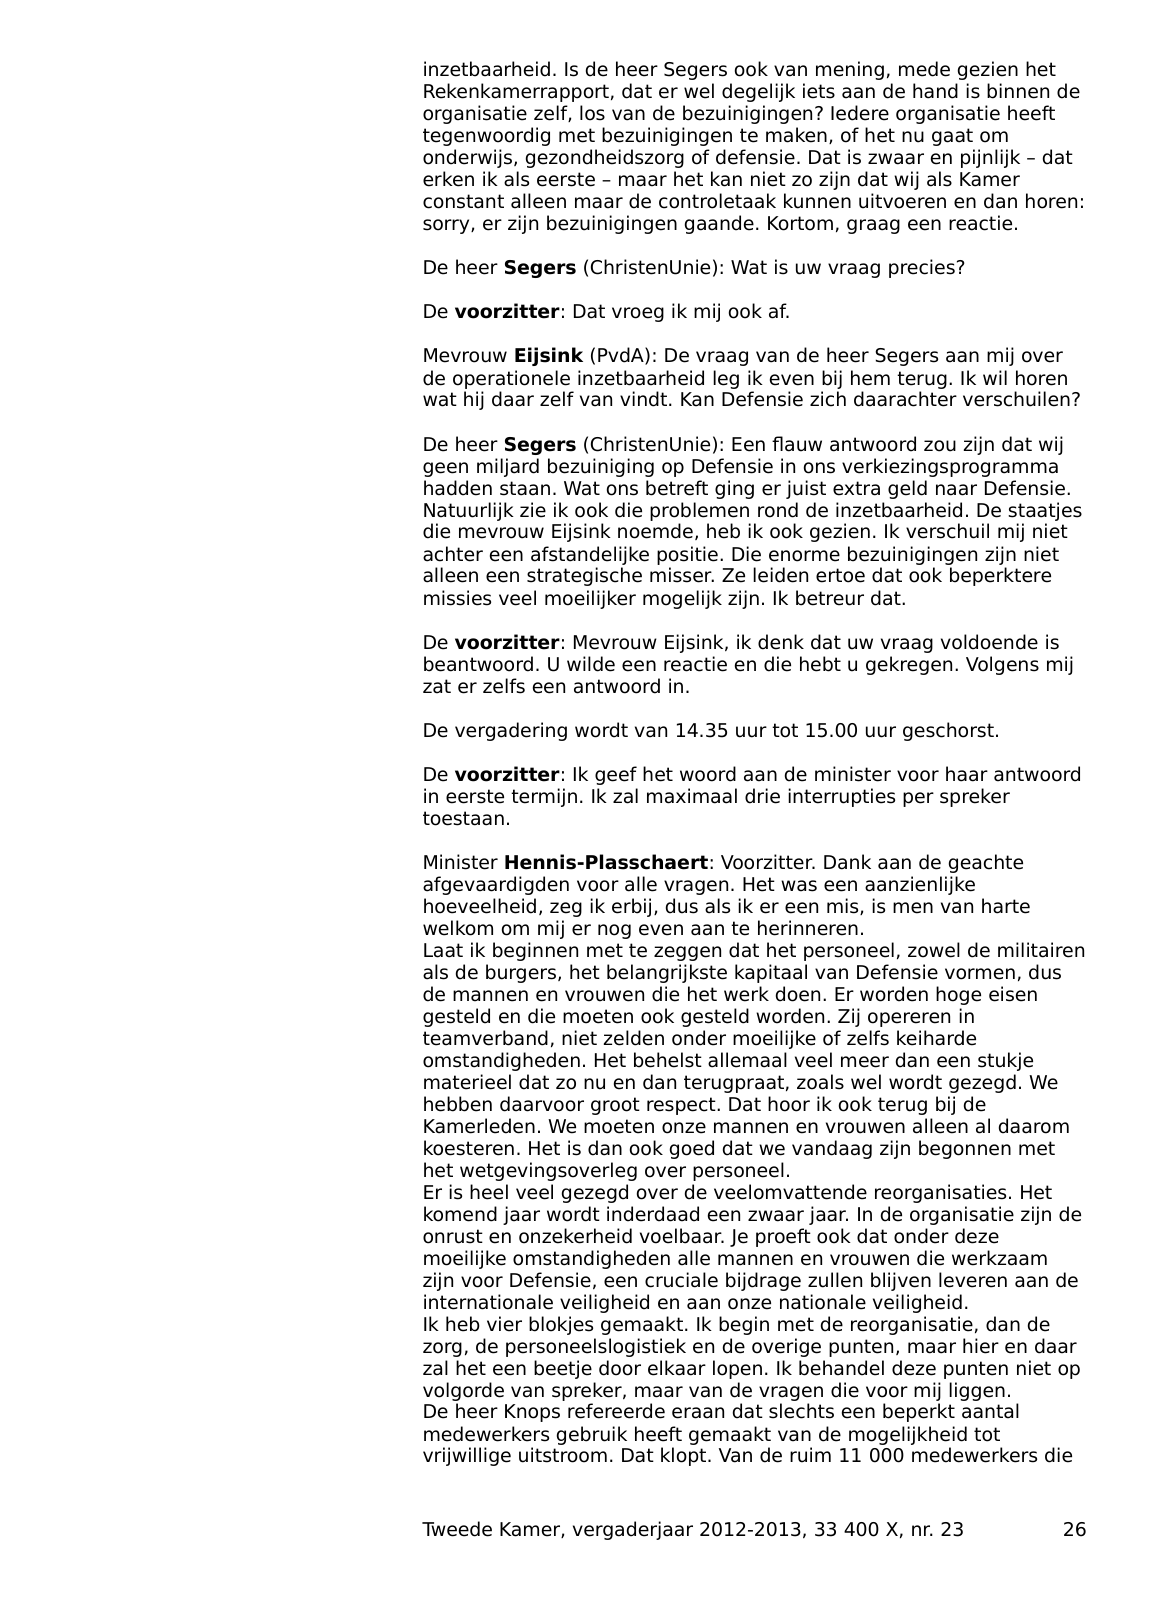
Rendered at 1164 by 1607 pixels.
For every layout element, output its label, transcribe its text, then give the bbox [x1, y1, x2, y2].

text Laat ik beginnen met te zeggen dat het personeel, zowel de militairen als de burgers, het belangrijkste kapitaal van Defensie vormen, dus de mannen en vrouwen die het werk doen. Er worden hoge eisen gesteld en die moeten ook gesteld worden. Zij opereren in teamverband, niet zelden onder moeilijke of zelfs keiharde omstandigheden. Het behelst allemaal veel meer dan een stukje materieel dat zo nu en dan terugpraat, zoals wel wordt gezegd. We hebben daarvoor groot respect. Dat hoor ik ook terug bij de Kamerleden. We moeten onze mannen en vrouwen alleen al daarom koesteren. Het is dan ook goed dat we vandaag zijn begonnen met het wetgevingsoverleg over personeel. [422, 940, 1087, 1182]
text De voorzitter: Dat vroeg ik mij ook af. [422, 301, 1087, 323]
text De voorzitter: Mevrouw Eijsink, ik denk dat uw vraag voldoende is beantwoord. U wilde een reactie en die hebt u gekregen. Volgens mij zat er zelfs een antwoord in. [422, 632, 1087, 697]
text Minister Hennis-Plasschaert: Voorzitter. Dank aan de geachte afgevaardigden voor alle vragen. Het was een aanzienlijke hoeveelheid, zeg ik erbij, dus als ik er een mis, is men van harte welkom om mij er nog even aan te herinneren. [422, 852, 1087, 940]
text Ik heb vier blokjes gemaakt. Ik begin met de reorganisatie, dan de zorg, de personeelslogistiek en de overige punten, maar hier en daar zal het een beetje door elkaar lopen. Ik behandel deze punten niet op volgorde van spreker, maar van de vragen die voor mij liggen. [422, 1313, 1087, 1401]
text De heer Segers (ChristenUnie): Een flauw antwoord zou zijn dat wij geen miljard bezuiniging op Defensie in ons verkiezingsprogramma hadden staan. Wat ons betreft ging er juist extra geld naar Defensie. Natuurlijk zie ik ook die problemen rond de inzetbaarheid. De staatjes die mevrouw Eijsink noemde, heb ik ook gezien. Ik verschuil mij niet achter een afstandelijke positie. Die enorme bezuinigingen zijn niet alleen een strategische misser. Ze leiden ertoe dat ook beperktere missies veel moeilijker mogelijk zijn. Ik betreur dat. [422, 433, 1087, 609]
text Er is heel veel gezegd over de veelomvattende reorganisaties. Het komend jaar wordt inderdaad een zwaar jaar. In de organisatie zijn de onrust en onzekerheid voelbaar. Je proeft ook dat onder deze moeilijke omstandigheden alle mannen en vrouwen die werkzaam zijn voor Defensie, een cruciale bijdrage zullen blijven leveren aan de internationale veiligheid en aan onze nationale veiligheid. [422, 1182, 1087, 1313]
text De heer Segers (ChristenUnie): Wat is uw vraag precies? [422, 257, 1087, 279]
text Mevrouw Eijsink (PvdA): De vraag van de heer Segers aan mij over de operationele inzetbaarheid leg ik even bij hem terug. Ik wil horen wat hij daar zelf van vindt. Kan Defensie zich daarachter verschuilen? [422, 345, 1087, 411]
text De heer Knops refereerde eraan dat slechts een beperkt aantal medewerkers gebruik heeft gemaakt van de mogelijkheid tot vrijwillige uitstroom. Dat klopt. Van de ruim 11 000 medewerkers die [422, 1401, 1087, 1467]
text De vergadering wordt van 14.35 uur tot 15.00 uur geschorst. [422, 720, 1087, 742]
text De voorzitter: Ik geef het woord aan de minister voor haar antwoord in eerste termijn. Ik zal maximaal drie interrupties per spreker toestaan. [422, 764, 1087, 830]
text inzetbaarheid. Is de heer Segers ook van mening, mede gezien het Rekenkamerrapport, dat er wel degelijk iets aan de hand is binnen de organisatie zelf, los van de bezuinigingen? Iedere organisatie heeft tegenwoordig met bezuinigingen te maken, of het nu gaat om onderwijs, gezondheidszorg of defensie. Dat is zwaar en pijnlijk – dat erken ik als eerste – maar het kan niet zo zijn dat wij als Kamer constant alleen maar de controletaak kunnen uitvoeren en dan horen: sorry, er zijn bezuinigingen gaande. Kortom, graag een reactie. [422, 59, 1087, 235]
